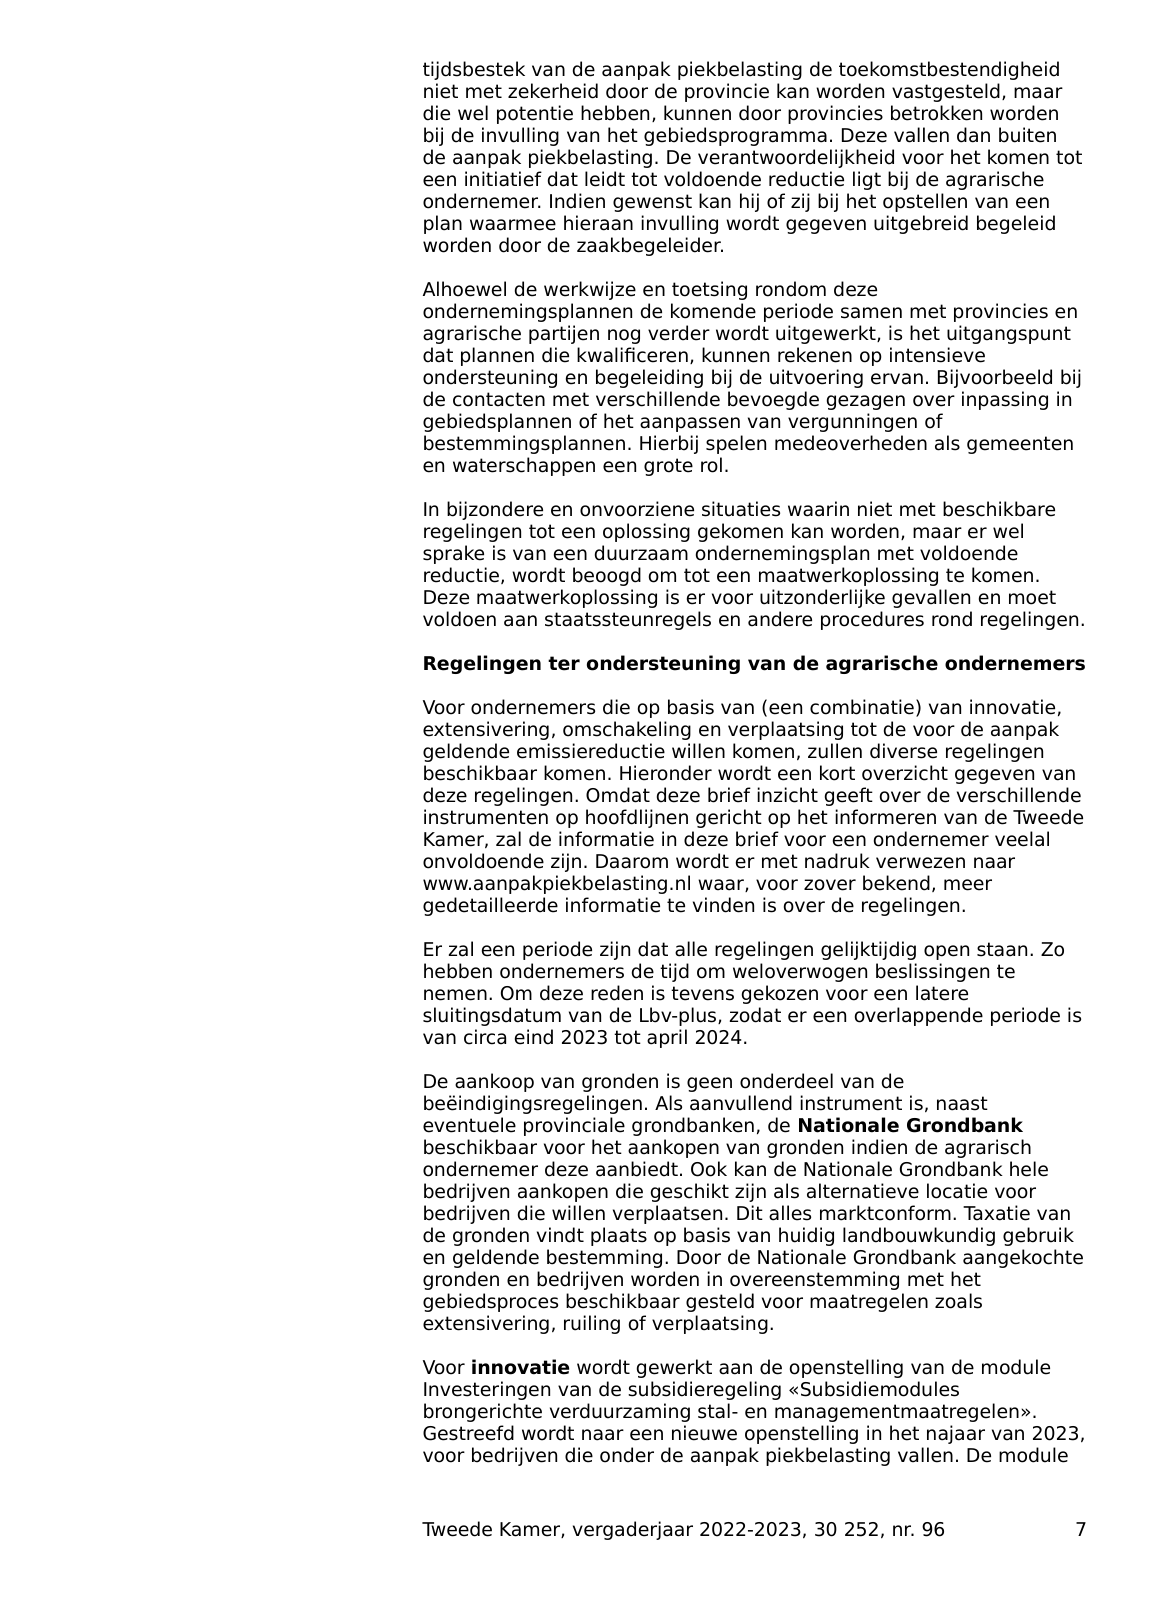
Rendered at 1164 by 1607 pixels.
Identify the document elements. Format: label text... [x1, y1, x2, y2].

text De aankoop van gronden is geen onderdeel van de beëindigingsregelingen. Als aanvullend instrument is, naast eventuele provinciale grondbanken, de Nationale Grondbank beschikbaar voor het aankopen van gronden indien de agrarisch ondernemer deze aanbiedt. Ook kan de Nationale Grondbank hele bedrijven aankopen die geschikt zijn als alternatieve locatie voor bedrijven die willen verplaatsen. Dit alles marktconform. Taxatie van de gronden vindt plaats op basis van huidig landbouwkundig gebruik en geldende bestemming. Door de Nationale Grondbank aangekochte gronden en bedrijven worden in overeenstemming met het gebiedsproces beschikbaar gesteld voor maatregelen zoals extensivering, ruiling of verplaatsing. [422, 1071, 1087, 1335]
subtitle Regelingen ter ondersteuning van de agrarische ondernemers [422, 653, 1087, 675]
text In bijzondere en onvoorziene situaties waarin niet met beschikbare regelingen tot een oplossing gekomen kan worden, maar er wel sprake is van een duurzaam ondernemingsplan met voldoende reductie, wordt beoogd om tot een maatwerkoplossing te komen. Deze maatwerkoplossing is er voor uitzonderlijke gevallen en moet voldoen aan staatssteunregels en andere procedures rond regelingen. [422, 499, 1087, 631]
text Voor innovatie wordt gewerkt aan de openstelling van de module Investeringen van de subsidieregeling «Subsidiemodules brongerichte verduurzaming stal- en managementmaatregelen». Gestreefd wordt naar een nieuwe openstelling in het najaar van 2023, voor bedrijven die onder de aanpak piekbelasting vallen. De module [422, 1357, 1087, 1467]
text Alhoewel de werkwijze en toetsing rondom deze ondernemingsplannen de komende periode samen met provincies en agrarische partijen nog verder wordt uitgewerkt, is het uitgangspunt dat plannen die kwalificeren, kunnen rekenen op intensieve ondersteuning en begeleiding bij de uitvoering ervan. Bijvoorbeeld bij de contacten met verschillende bevoegde gezagen over inpassing in gebiedsplannen of het aanpassen van vergunningen of bestemmingsplannen. Hierbij spelen medeoverheden als gemeenten en waterschappen een grote rol. [422, 279, 1087, 477]
text Er zal een periode zijn dat alle regelingen gelijktijdig open staan. Zo hebben ondernemers de tijd om weloverwogen beslissingen te nemen. Om deze reden is tevens gekozen voor een latere sluitingsdatum van de Lbv-plus, zodat er een overlappende periode is van circa eind 2023 tot april 2024. [422, 939, 1087, 1049]
text tijdsbestek van de aanpak piekbelasting de toekomstbestendigheid niet met zekerheid door de provincie kan worden vastgesteld, maar die wel potentie hebben, kunnen door provincies betrokken worden bij de invulling van het gebiedsprogramma. Deze vallen dan buiten de aanpak piekbelasting. De verantwoordelijkheid voor het komen tot een initiatief dat leidt tot voldoende reductie ligt bij de agrarische ondernemer. Indien gewenst kan hij of zij bij het opstellen van een plan waarmee hieraan invulling wordt gegeven uitgebreid begeleid worden door de zaakbegeleider. [422, 59, 1087, 257]
text Voor ondernemers die op basis van (een combinatie) van innovatie, extensivering, omschakeling en verplaatsing tot de voor de aanpak geldende emissiereductie willen komen, zullen diverse regelingen beschikbaar komen. Hieronder wordt een kort overzicht gegeven van deze regelingen. Omdat deze brief inzicht geeft over de verschillende instrumenten op hoofdlijnen gericht op het informeren van de Tweede Kamer, zal de informatie in deze brief voor een ondernemer veelal onvoldoende zijn. Daarom wordt er met nadruk verwezen naar www.aanpakpiekbelasting.nl waar, voor zover bekend, meer gedetailleerde informatie te vinden is over de regelingen. [422, 697, 1087, 917]
